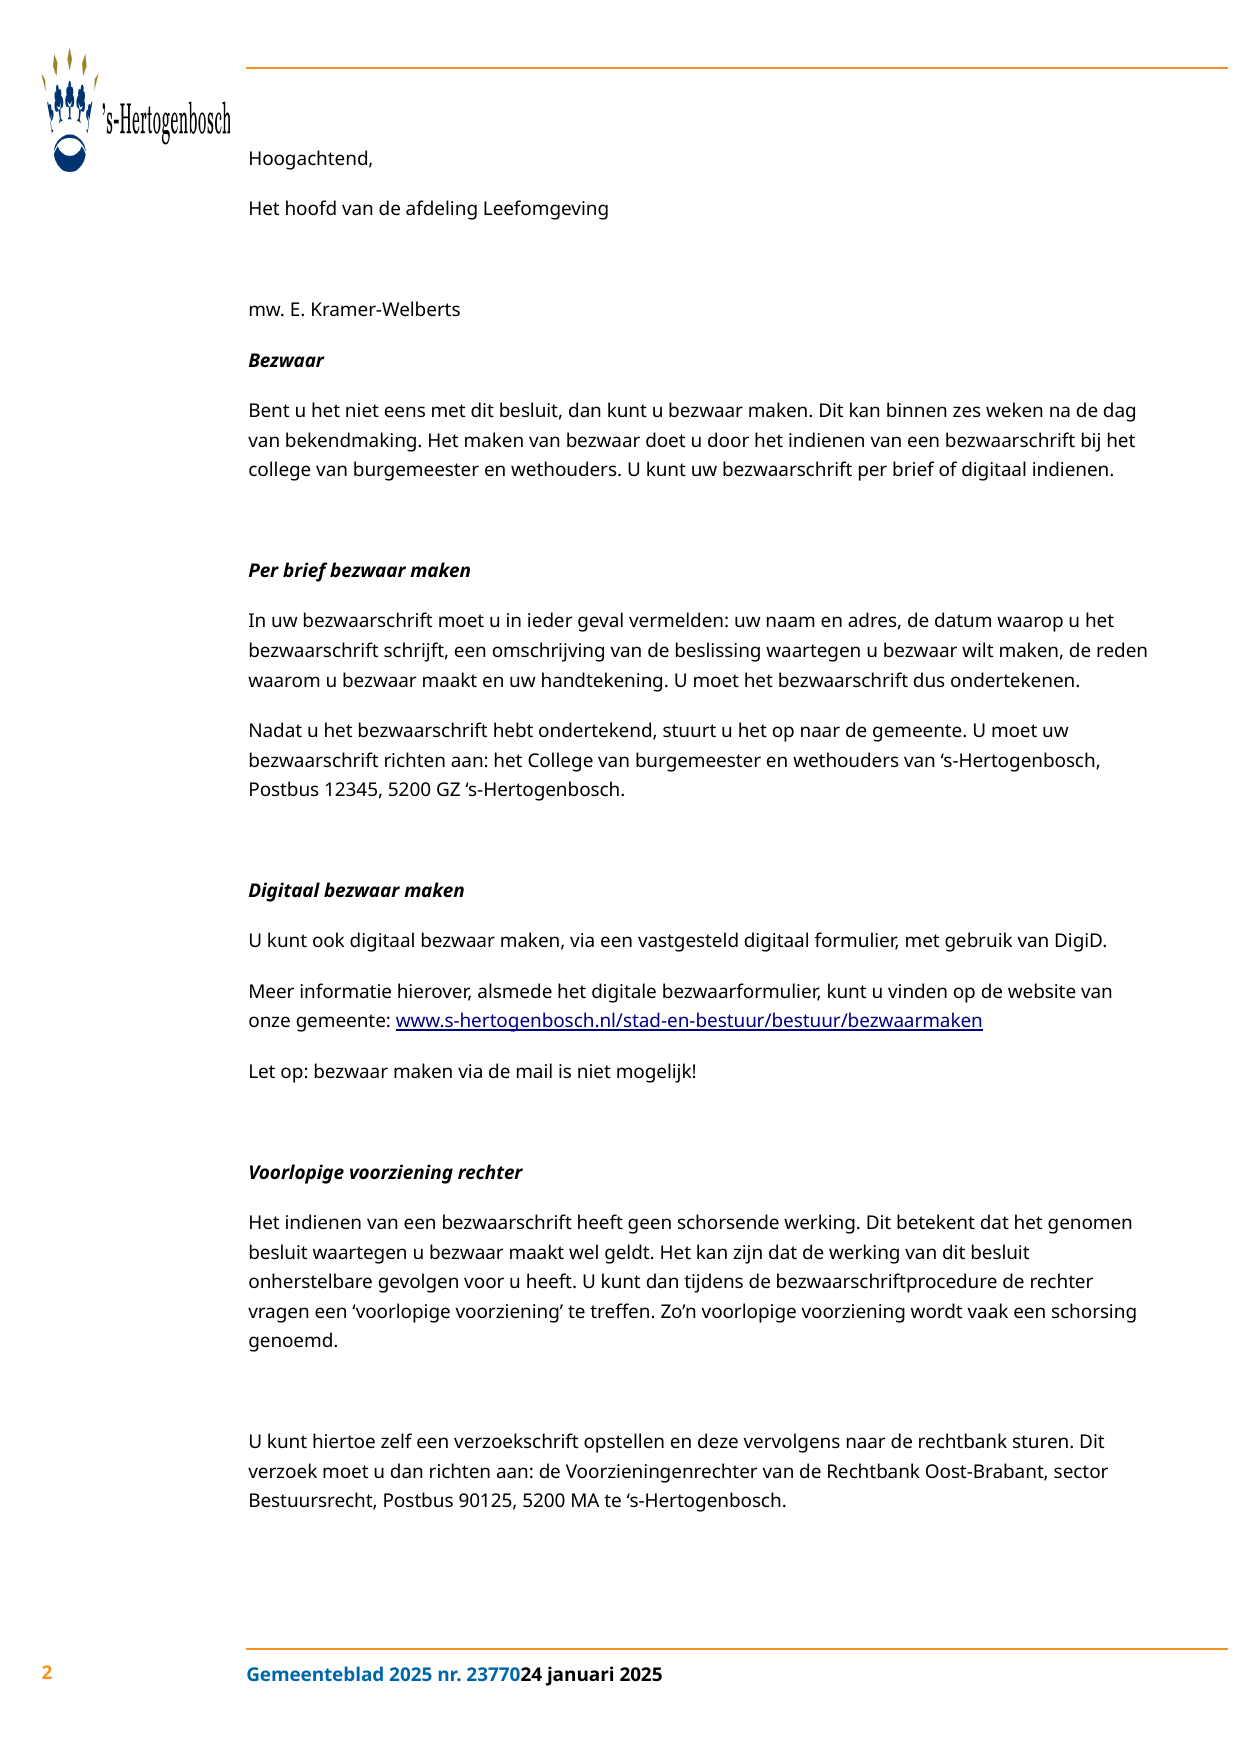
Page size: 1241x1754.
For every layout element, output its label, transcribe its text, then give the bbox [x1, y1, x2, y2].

text Voorlopige voorziening rechter [248, 1159, 1152, 1185]
text mw. E. Kramer-Welberts [248, 296, 1152, 322]
text Het indienen van een bezwaarschrift heeft geen schorsende werking. Dit betekent dat het genomen besluit waartegen u bezwaar maakt wel geldt. Het kan zijn dat de werking van dit besluit onherstelbare gevolgen voor u heeft. U kunt dan tijdens de bezwaarschriftprocedure de rechter vragen een ‘voorlopige voorziening’ te treffen. Zo’n voorlopige voorziening wordt vaak een schorsing genoemd. [248, 1209, 1152, 1353]
text Bent u het niet eens met dit besluit, dan kunt u bezwaar maken. Dit kan binnen zes weken na de dag van bekendmaking. Het maken van bezwaar doet u door het indienen van een bezwaarschrift bij het college van burgemeester en wethouders. U kunt uw bezwaarschrift per brief of digitaal indienen. [248, 397, 1152, 482]
text Het hoofd van de afdeling Leefomgeving [248, 196, 1152, 221]
text U kunt ook digitaal bezwaar maken, via een vastgesteld digitaal formulier, met gebruik van DigiD. [248, 928, 1152, 953]
text U kunt hiertoe zelf een verzoekschrift opstellen en deze vervolgens naar de rechtbank sturen. Dit verzoek moet u dan richten aan: de Voorzieningenrechter van de Rechtbank Oost-Brabant, sector Bestuursrecht, Postbus 90125, 5200 MA te ‘s-Hertogenbosch. [248, 1428, 1152, 1513]
text Let op: bezwaar maken via de mail is niet mogelijk! [248, 1058, 1152, 1084]
text Hoogachtend, [248, 145, 1152, 171]
text Nadat u het bezwaarschrift hebt ondertekend, stuurt u het op naar de gemeente. U moet uw bezwaarschrift richten aan: het College van burgemeester en wethouders van ‘s-Hertogenbosch, Postbus 12345, 5200 GZ ‘s-Hertogenbosch. [248, 717, 1152, 802]
picture [41, 47, 231, 172]
text Per brief bezwaar maken [248, 557, 1152, 583]
text Bezwaar [248, 347, 1152, 373]
text Digitaal bezwaar maken [248, 877, 1152, 903]
text Meer informatie hierover, alsmede het digitale bezwaarformulier, kunt u vinden op de website van onze gemeente: www.s-hertogenbosch.nl/stad-en-bestuur/bestuur/bezwaarmaken [248, 978, 1152, 1033]
text In uw bezwaarschrift moet u in ieder geval vermelden: uw naam en adres, de datum waarop u het bezwaarschrift schrijft, een omschrijving van de beslissing waartegen u bezwaar wilt maken, de reden waarom u bezwaar maakt en uw handtekening. U moet het bezwaarschrift dus ondertekenen. [248, 608, 1152, 693]
